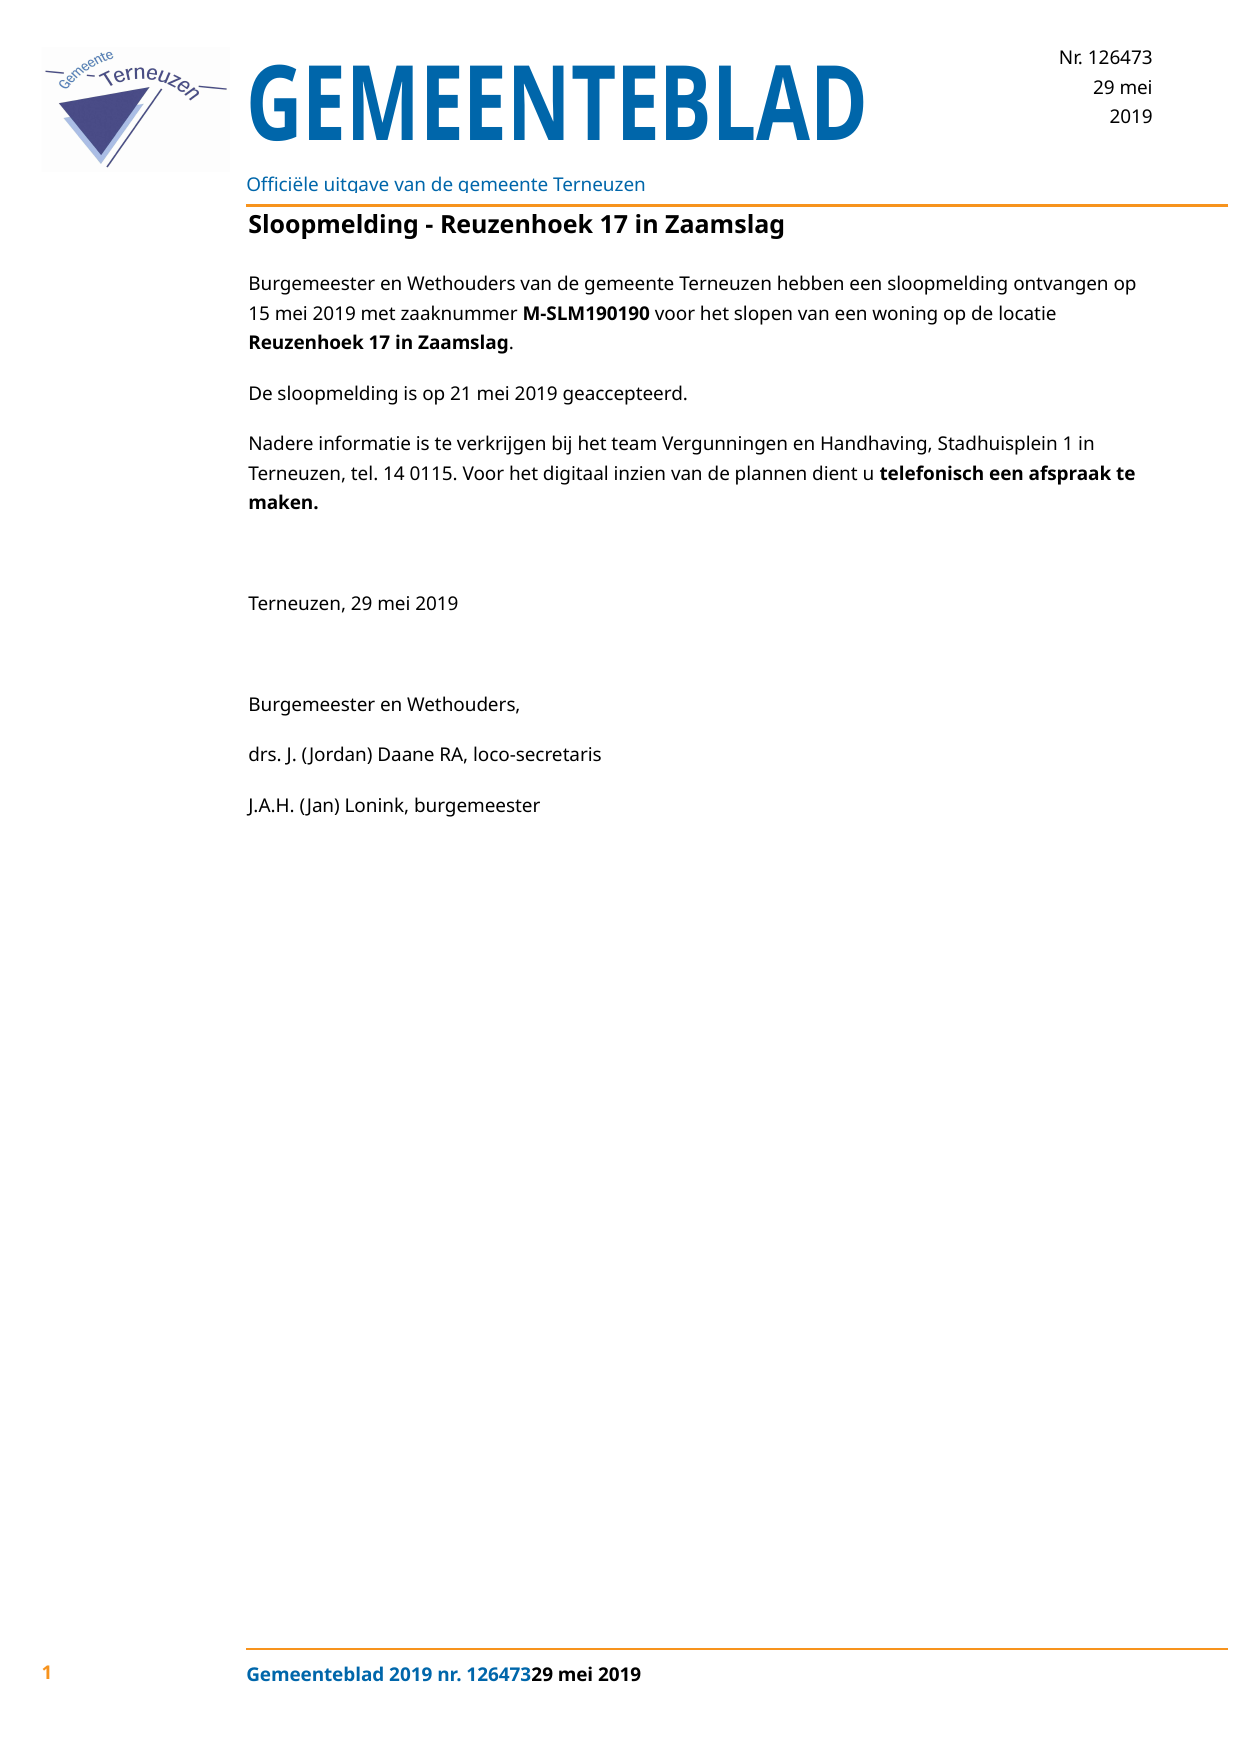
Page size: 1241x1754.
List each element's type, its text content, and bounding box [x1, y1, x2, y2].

text Burgemeester en Wethouders van de gemeente Terneuzen hebben een sloopmelding ontvangen op 15 mei 2019 met zaaknummer M-SLM190190 voor het slopen van een woning op de locatie Reuzenhoek 17 in Zaamslag. [248, 270, 1152, 355]
text Terneuzen, 29 mei 2019 [248, 590, 1152, 616]
text Burgemeester en Wethouders, [248, 691, 1152, 717]
text drs. J. (Jordan) Daane RA, loco-secretaris [248, 742, 1152, 767]
picture [41, 47, 231, 172]
text Nadere informatie is te verkrijgen bij het team Vergunningen en Handhaving, Stadhuisplein 1 in Terneuzen, tel. 14 0115. Voor het digitaal inzien van de plannen dient u telefonisch een afspraak te maken. [248, 430, 1152, 515]
text De sloopmelding is op 21 mei 2019 geaccepteerd. [248, 380, 1152, 406]
text J.A.H. (Jan) Lonink, burgemeester [248, 792, 1152, 818]
text Sloopmelding - Reuzenhoek 17 in Zaamslag [248, 207, 1152, 241]
